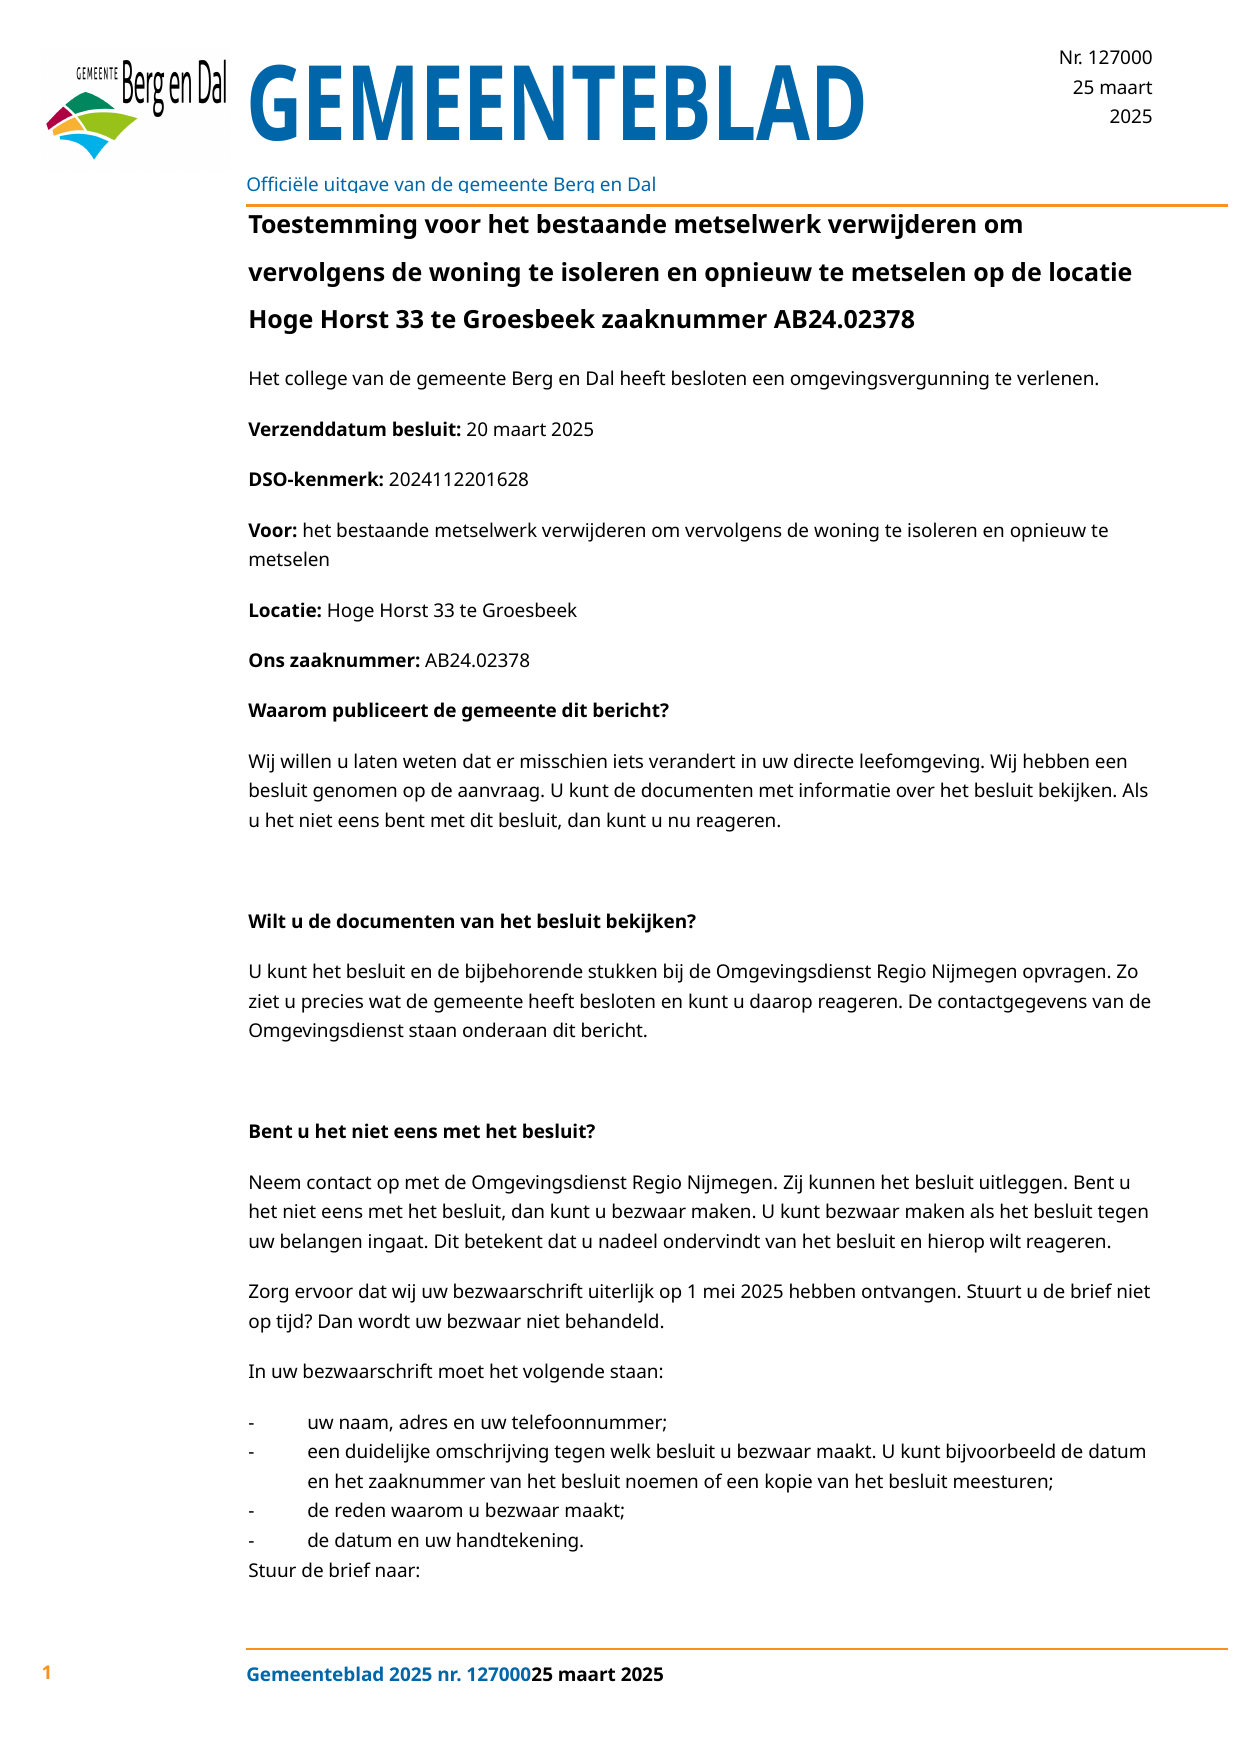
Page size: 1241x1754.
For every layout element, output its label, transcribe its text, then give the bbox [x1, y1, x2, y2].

text Toestemming voor het bestaande metselwerk verwijderen om vervolgens de woning te isoleren en opnieuw te metselen op de locatie Hoge Horst 33 te Groesbeek zaaknummer AB24.02378 [248, 207, 1152, 336]
text Bent u het niet eens met het besluit? [248, 1118, 1152, 1144]
text Zorg ervoor dat wij uw bezwaarschrift uiterlijk op 1 mei 2025 hebben ontvangen. Stuurt u de brief niet op tijd? Dan wordt uw bezwaar niet behandeld. [248, 1278, 1152, 1334]
list de reden waarom u bezwaar maakt; [248, 1498, 1152, 1523]
text Wilt u de documenten van het besluit bekijken? [248, 908, 1152, 934]
text In uw bezwaarschrift moet het volgende staan: [248, 1358, 1152, 1384]
text Voor: het bestaande metselwerk verwijderen om vervolgens de woning te isoleren en opnieuw te metselen [248, 517, 1152, 572]
text Wij willen u laten weten dat er misschien iets verandert in uw directe leefomgeving. Wij hebben een besluit genomen op de aanvraag. U kunt de documenten met informatie over het besluit bekijken. Als u het niet eens bent met dit besluit, dan kunt u nu reageren. [248, 748, 1152, 833]
text Waarom publiceert de gemeente dit bericht? [248, 698, 1152, 723]
text Locatie: Hoge Horst 33 te Groesbeek [248, 597, 1152, 622]
text Verzenddatum besluit: 20 maart 2025 [248, 416, 1152, 442]
text Neem contact op met de Omgevingsdienst Regio Nijmegen. Zij kunnen het besluit uitleggen. Bent u het niet eens met het besluit, dan kunt u bezwaar maken. U kunt bezwaar maken als het besluit tegen uw belangen ingaat. Dit betekent dat u nadeel ondervindt van het besluit en hierop wilt reageren. [248, 1169, 1152, 1254]
text Ons zaaknummer: AB24.02378 [248, 647, 1152, 673]
text U kunt het besluit en de bijbehorende stukken bij de Omgevingsdienst Regio Nijmegen opvragen. Zo ziet u precies wat de gemeente heeft besloten en kunt u daarop reageren. De contactgegevens van de Omgevingsdienst staan onderaan dit bericht. [248, 958, 1152, 1043]
picture [41, 47, 231, 172]
list een duidelijke omschrijving tegen welk besluit u bezwaar maakt. U kunt bijvoorbeeld de datum en het zaaknummer van het besluit noemen of een kopie van het besluit meesturen; [248, 1438, 1152, 1494]
text Stuur de brief naar: [248, 1557, 1152, 1582]
list uw naam, adres en uw telefoonnummer; [248, 1409, 1152, 1434]
text Het college van de gemeente Berg en Dal heeft besloten een omgevingsvergunning te verlenen. [248, 366, 1152, 391]
text DSO-kenmerk: 2024112201628 [248, 466, 1152, 492]
list de datum en uw handtekening. [248, 1527, 1152, 1553]
